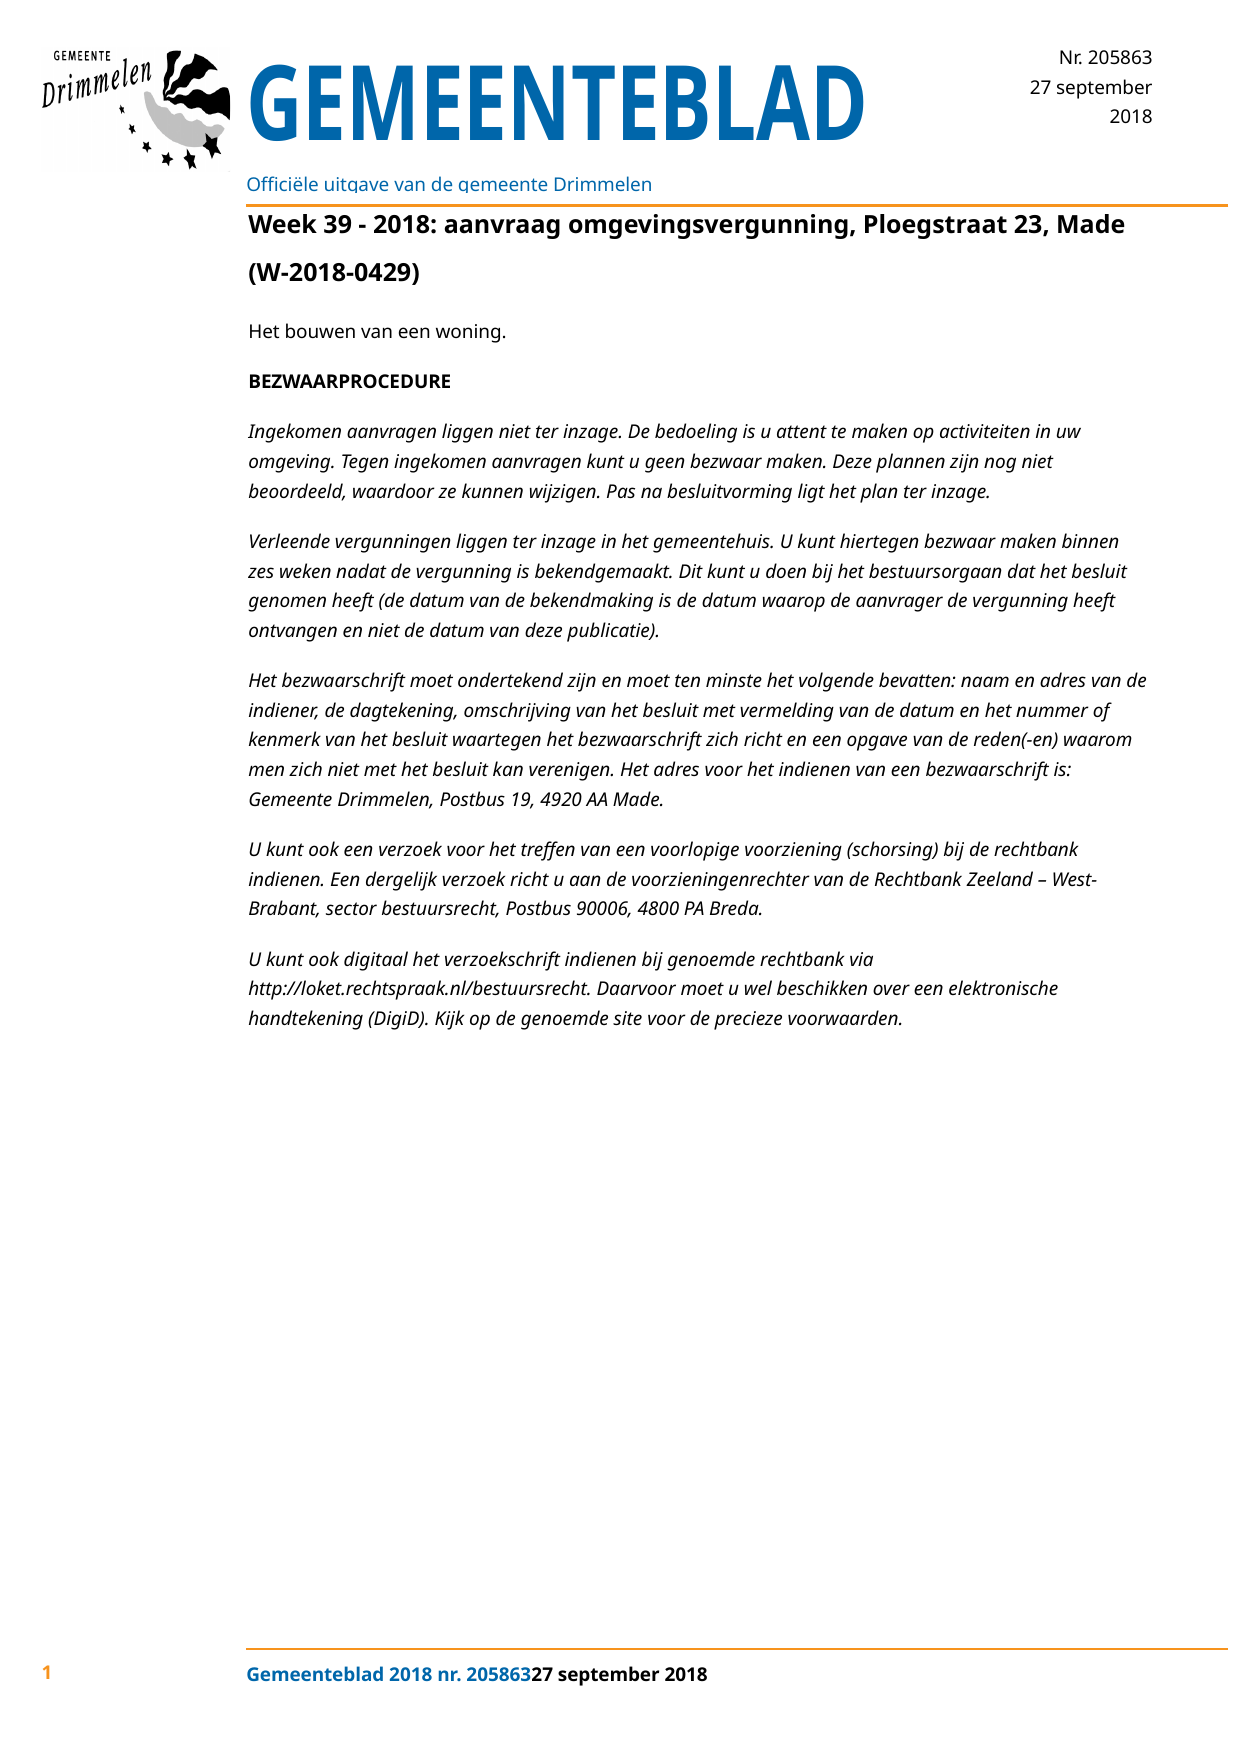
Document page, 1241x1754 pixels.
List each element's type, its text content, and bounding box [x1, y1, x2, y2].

text Het bouwen van een woning. [248, 318, 1152, 344]
text U kunt ook een verzoek voor het treffen van een voorlopige voorziening (schorsing) bij de rechtbank indienen. Een dergelijk verzoek richt u aan de voorzieningenrechter van de Rechtbank Zeeland – West-Brabant, sector bestuursrecht, Postbus 90006, 4800 PA Breda. [248, 836, 1152, 921]
text BEZWAARPROCEDURE [248, 368, 1152, 394]
picture [41, 47, 231, 172]
text U kunt ook digitaal het verzoekschrift indienen bij genoemde rechtbank via http://loket.rechtspraak.nl/bestuursrecht. Daarvoor moet u wel beschikken over een elektronische handtekening (DigiD). Kijk op de genoemde site voor de precieze voorwaarden. [248, 946, 1152, 1031]
text Ingekomen aanvragen liggen niet ter inzage. De bedoeling is u attent te maken op activiteiten in uw omgeving. Tegen ingekomen aanvragen kunt u geen bezwaar maken. Deze plannen zijn nog niet beoordeeld, waardoor ze kunnen wijzigen. Pas na besluitvorming ligt het plan ter inzage. [248, 419, 1152, 504]
text Week 39 - 2018: aanvraag omgevingsvergunning, Ploegstraat 23, Made (W-2018-0429) [248, 207, 1152, 288]
text Verleende vergunningen liggen ter inzage in het gemeentehuis. U kunt hiertegen bezwaar maken binnen zes weken nadat de vergunning is bekendgemaakt. Dit kunt u doen bij het bestuursorgaan dat het besluit genomen heeft (de datum van de bekendmaking is de datum waarop de aanvrager de vergunning heeft ontvangen en niet de datum van deze publicatie). [248, 528, 1152, 643]
text Het bezwaarschrift moet ondertekend zijn en moet ten minste het volgende bevatten: naam en adres van de indiener, de dagtekening, omschrijving van het besluit met vermelding van de datum en het nummer of kenmerk van het besluit waartegen het bezwaarschrift zich richt en een opgave van de reden(-en) waarom men zich niet met het besluit kan verenigen. Het adres voor het indienen van een bezwaarschrift is: Gemeente Drimmelen, Postbus 19, 4920 AA Made. [248, 667, 1152, 812]
